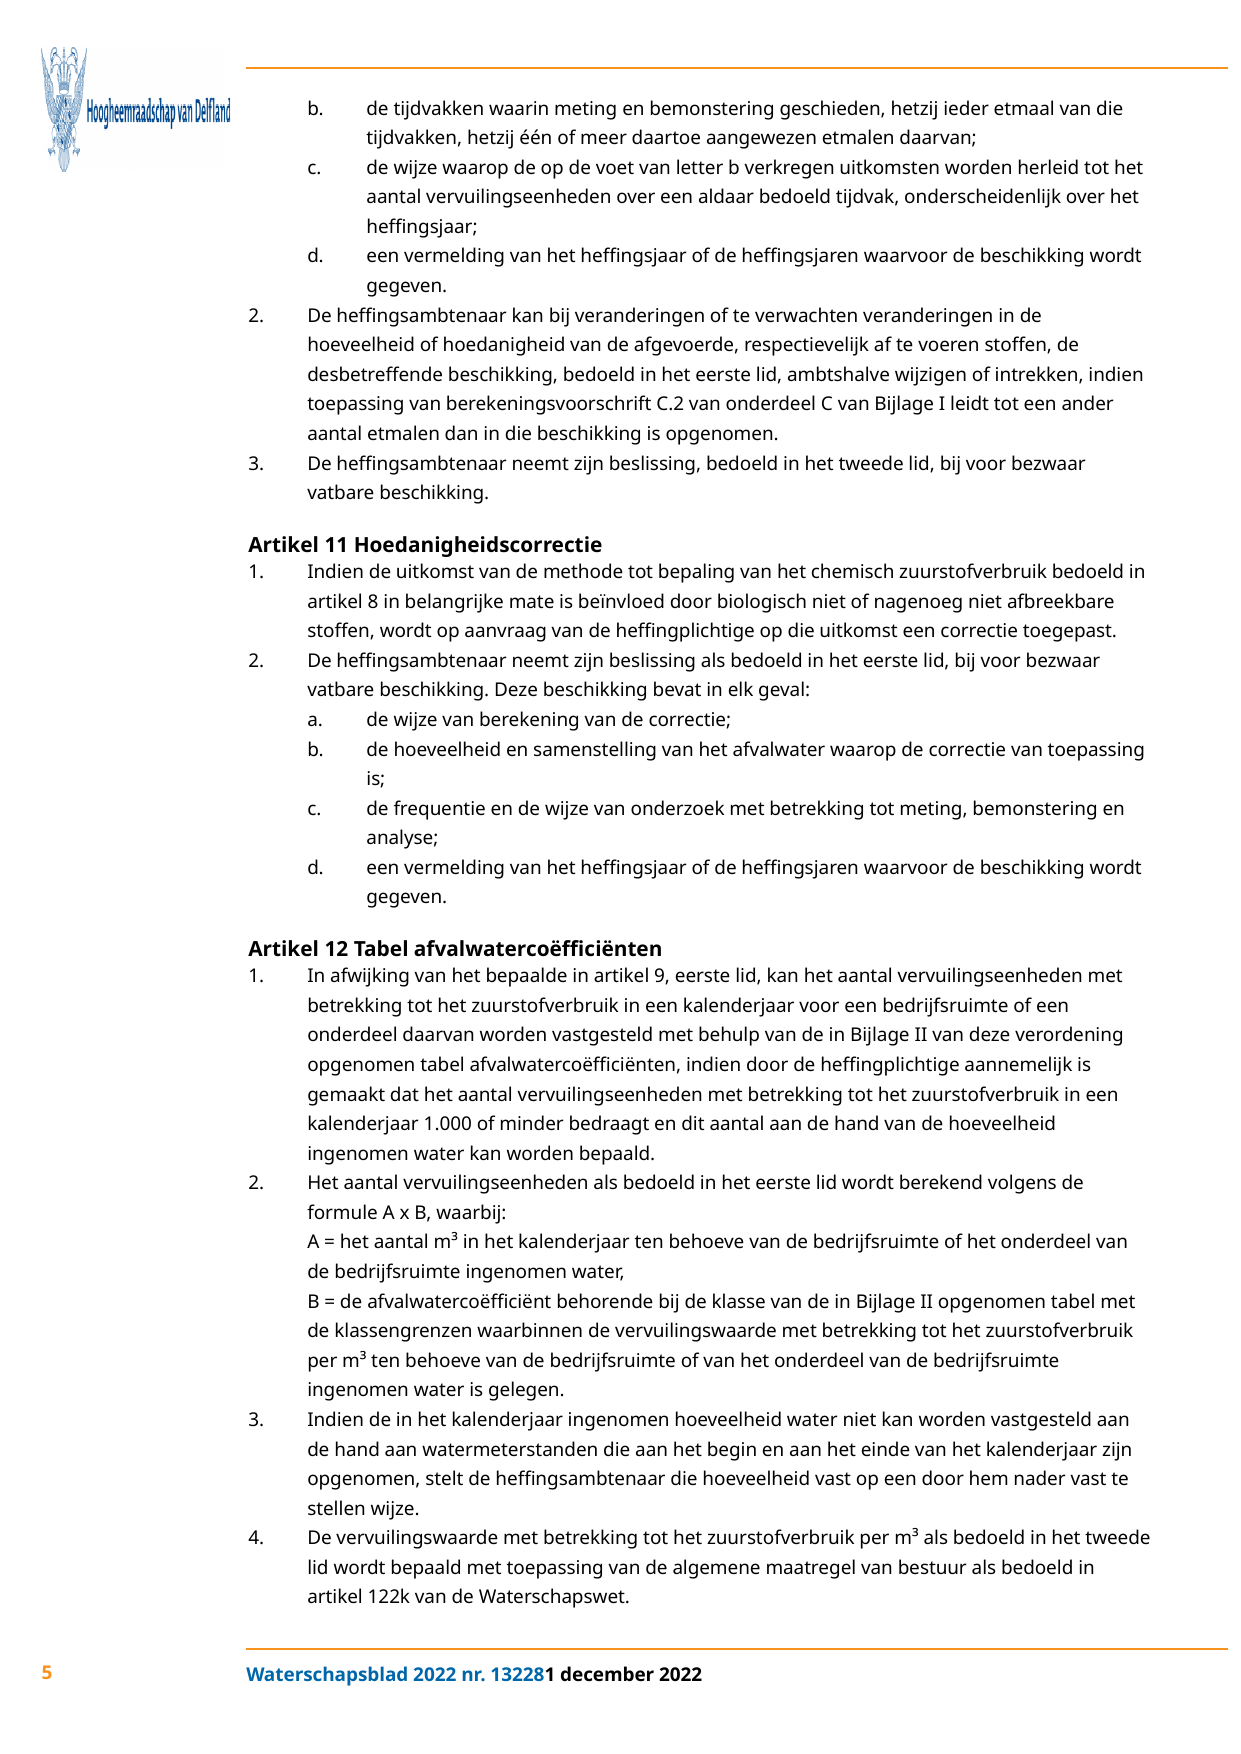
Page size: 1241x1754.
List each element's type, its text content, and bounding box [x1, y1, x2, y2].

list de frequentie en de wijze van onderzoek met betrekking tot meting, bemonstering en analyse; [307, 795, 1152, 850]
list een vermelding van het heffingsjaar of de heffingsjaren waarvoor de beschikking wordt gegeven. [307, 243, 1152, 298]
list een vermelding van het heffingsjaar of de heffingsjaren waarvoor de beschikking wordt gegeven. [307, 854, 1152, 909]
text Artikel 11 Hoedanigheidscorrectie [248, 530, 1152, 558]
list De heffingsambtenaar neemt zijn beslissing, bedoeld in het tweede lid, bij voor bezwaar vatbare beschikking. [248, 450, 1152, 505]
list de wijze waarop de op de voet van letter b verkregen uitkomsten worden herleid tot het aantal vervuilingseenheden over een aldaar bedoeld tijdvak, onderscheidenlijk over het heffingsjaar; [307, 154, 1152, 239]
list A = het aantal m³ in het kalenderjaar ten behoeve van de bedrijfsruimte of het onderdeel van de bedrijfsruimte ingenomen water, [248, 1229, 1152, 1284]
list In afwijking van het bepaalde in artikel 9, eerste lid, kan het aantal vervuilingseenheden met betrekking tot het zuurstofverbruik in een kalenderjaar voor een bedrijfsruimte of een onderdeel daarvan worden vastgesteld met behulp van de in Bijlage II van deze verordening opgenomen tabel afvalwatercoëfficiënten, indien door de heffingplichtige aannemelijk is gemaakt dat het aantal vervuilingseenheden met betrekking tot het zuurstofverbruik in een kalenderjaar 1.000 of minder bedraagt en dit aantal aan de hand van de hoeveelheid ingenomen water kan worden bepaald. [248, 962, 1152, 1166]
list Het aantal vervuilingseenheden als bedoeld in het eerste lid wordt berekend volgens de formule A x B, waarbij: [248, 1169, 1152, 1225]
list de wijze van berekening van de correctie; [307, 706, 1152, 732]
list De heffingsambtenaar neemt zijn beslissing als bedoeld in het eerste lid, bij voor bezwaar vatbare beschikking. Deze beschikking bevat in elk geval: [248, 647, 1152, 702]
picture [41, 47, 231, 172]
list De vervuilingswaarde met betrekking tot het zuurstofverbruik per m³ als bedoeld in het tweede lid wordt bepaald met toepassing van de algemene maatregel van bestuur als bedoeld in artikel 122k van de Waterschapswet. [248, 1524, 1152, 1609]
list De heffingsambtenaar kan bij veranderingen of te verwachten veranderingen in de hoeveelheid of hoedanigheid van de afgevoerde, respectievelijk af te voeren stoffen, de desbetreffende beschikking, bedoeld in het eerste lid, ambtshalve wijzigen of intrekken, indien toepassing van berekeningsvoorschrift C.2 van onderdeel C van Bijlage I leidt tot een ander aantal etmalen dan in die beschikking is opgenomen. [248, 302, 1152, 446]
list de tijdvakken waarin meting en bemonstering geschieden, hetzij ieder etmaal van die tijdvakken, hetzij één of meer daartoe aangewezen etmalen daarvan; [307, 95, 1152, 150]
list B = de afvalwatercoëfficiënt behorende bij de klasse van de in Bijlage II opgenomen tabel met de klassengrenzen waarbinnen de vervuilingswaarde met betrekking tot het zuurstofverbruik per m³ ten behoeve van de bedrijfsruimte of van het onderdeel van de bedrijfsruimte ingenomen water is gelegen. [248, 1288, 1152, 1402]
list Indien de in het kalenderjaar ingenomen hoeveelheid water niet kan worden vastgesteld aan de hand aan watermeterstanden die aan het begin en aan het einde van het kalenderjaar zijn opgenomen, stelt de heffingsambtenaar die hoeveelheid vast op een door hem nader vast te stellen wijze. [248, 1406, 1152, 1521]
list Indien de uitkomst van de methode tot bepaling van het chemisch zuurstofverbruik bedoeld in artikel 8 in belangrijke mate is beïnvloed door biologisch niet of nagenoeg niet afbreekbare stoffen, wordt op aanvraag van de heffingplichtige op die uitkomst een correctie toegepast. [248, 558, 1152, 643]
text Artikel 12 Tabel afvalwatercoëfficiënten [248, 934, 1152, 962]
list de hoeveelheid en samenstelling van het afvalwater waarop de correctie van toepassing is; [307, 736, 1152, 791]
